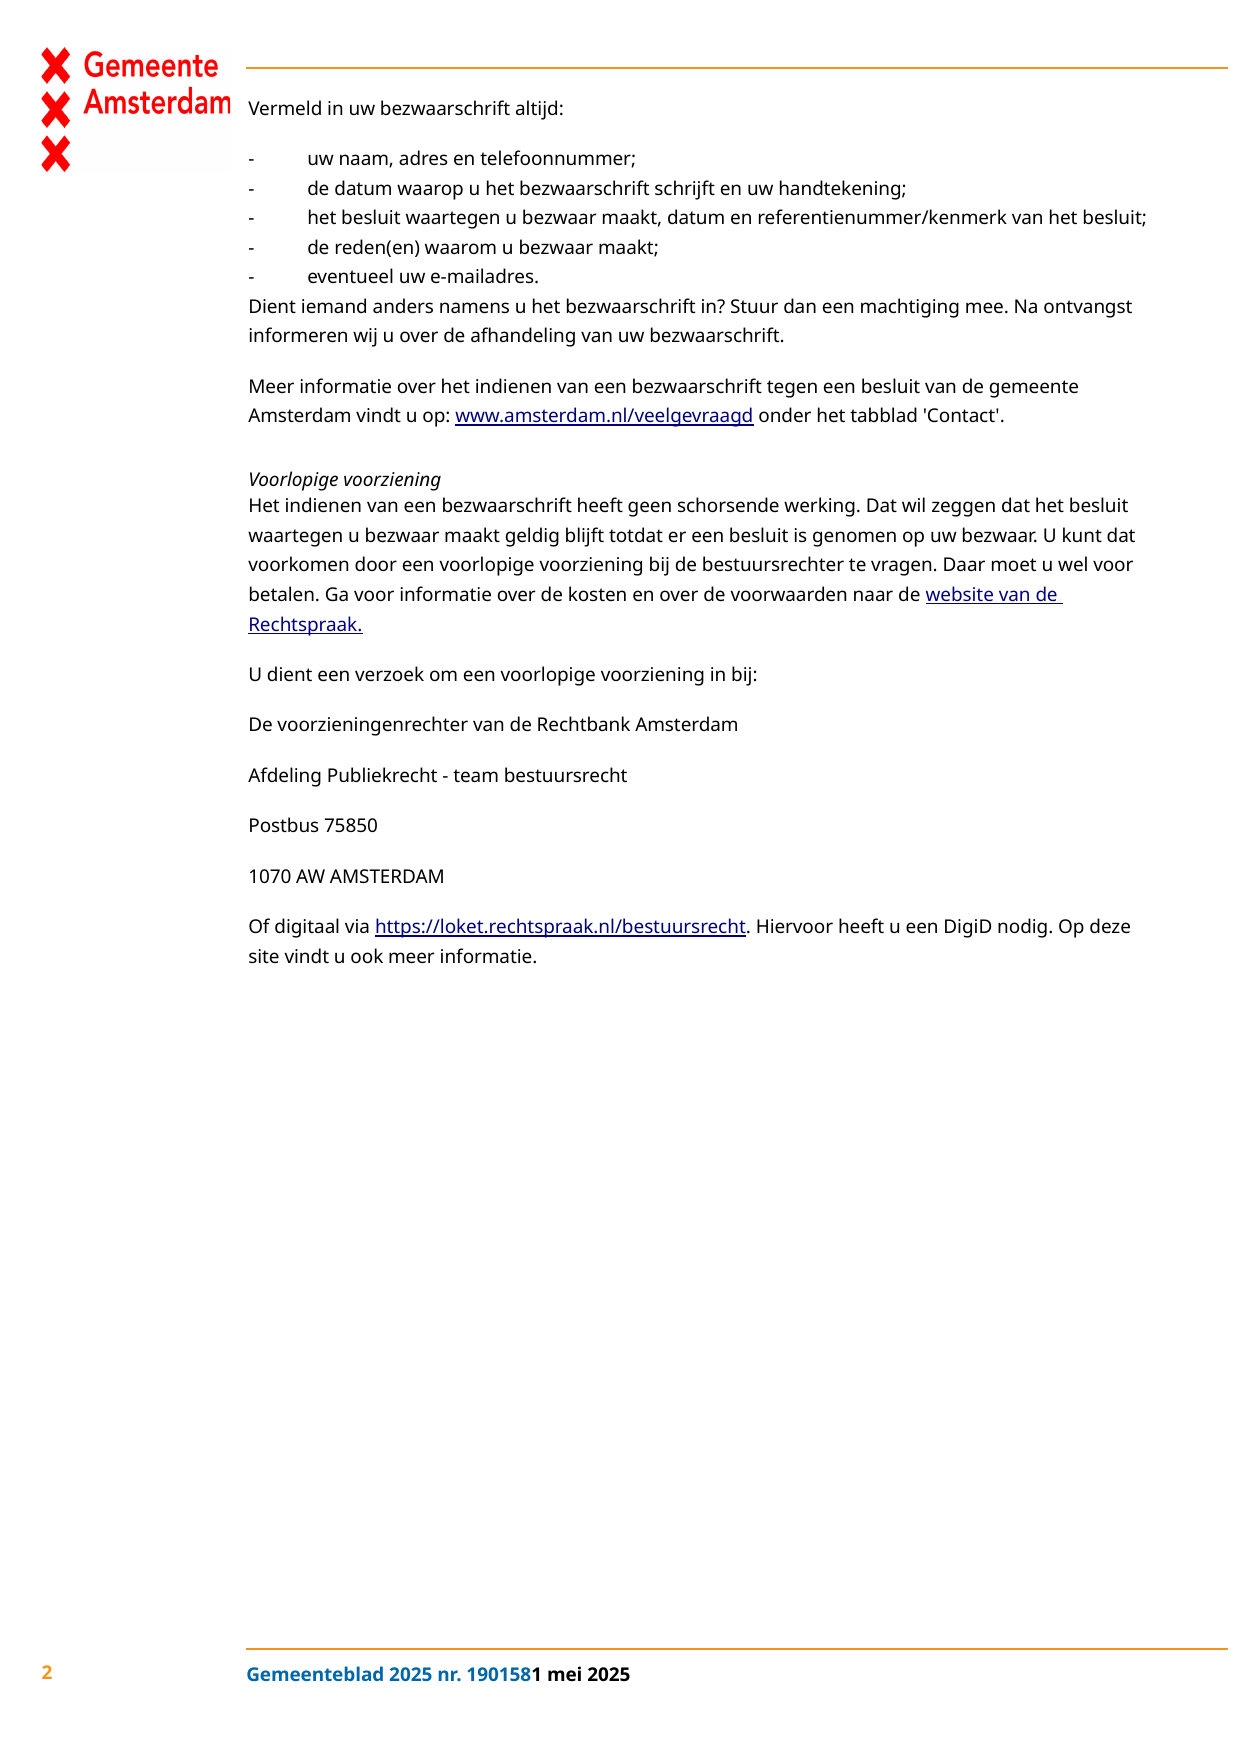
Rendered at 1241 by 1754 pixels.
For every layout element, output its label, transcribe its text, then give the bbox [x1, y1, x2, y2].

text Of digitaal via https://loket.rechtspraak.nl/bestuursrecht. Hiervoor heeft u een DigiD nodig. Op deze site vindt u ook meer informatie. [248, 913, 1152, 968]
text Meer informatie over het indienen van een bezwaarschrift tegen een besluit van de gemeente Amsterdam vindt u op: www.amsterdam.nl/veelgevraagd onder het tabblad 'Contact'. [248, 373, 1152, 428]
list eventueel uw e-mailadres. [248, 263, 1152, 289]
text Het indienen van een bezwaarschrift heeft geen schorsende werking. Dat wil zeggen dat het besluit waartegen u bezwaar maakt geldig blijft totdat er een besluit is genomen op uw bezwaar. U kunt dat voorkomen door een voorlopige voorziening bij de bestuursrechter te vragen. Daar moet u wel voor betalen. Ga voor informatie over de kosten en over de voorwaarden naar de website van de Rechtspraak. [248, 492, 1152, 636]
text De voorzieningenrechter van de Rechtbank Amsterdam [248, 712, 1152, 737]
list uw naam, adres en telefoonnummer; [248, 145, 1152, 171]
list het besluit waartegen u bezwaar maakt, datum en referentienummer/kenmerk van het besluit; [248, 204, 1152, 230]
text Voorlopige voorziening [248, 467, 1152, 492]
text U dient een verzoek om een voorlopige voorziening in bij: [248, 661, 1152, 687]
list de datum waarop u het bezwaarschrift schrijft en uw handtekening; [248, 175, 1152, 201]
text Vermeld in uw bezwaarschrift altijd: [248, 95, 1152, 121]
text Dient iemand anders namens u het bezwaarschrift in? Stuur dan een machtiging mee. Na ontvangst informeren wij u over de afhandeling van uw bezwaarschrift. [248, 293, 1152, 348]
list de reden(en) waarom u bezwaar maakt; [248, 234, 1152, 260]
text Postbus 75850 [248, 812, 1152, 838]
text 1070 AW AMSTERDAM [248, 863, 1152, 888]
text Afdeling Publiekrecht - team bestuursrecht [248, 762, 1152, 788]
picture [41, 47, 231, 172]
